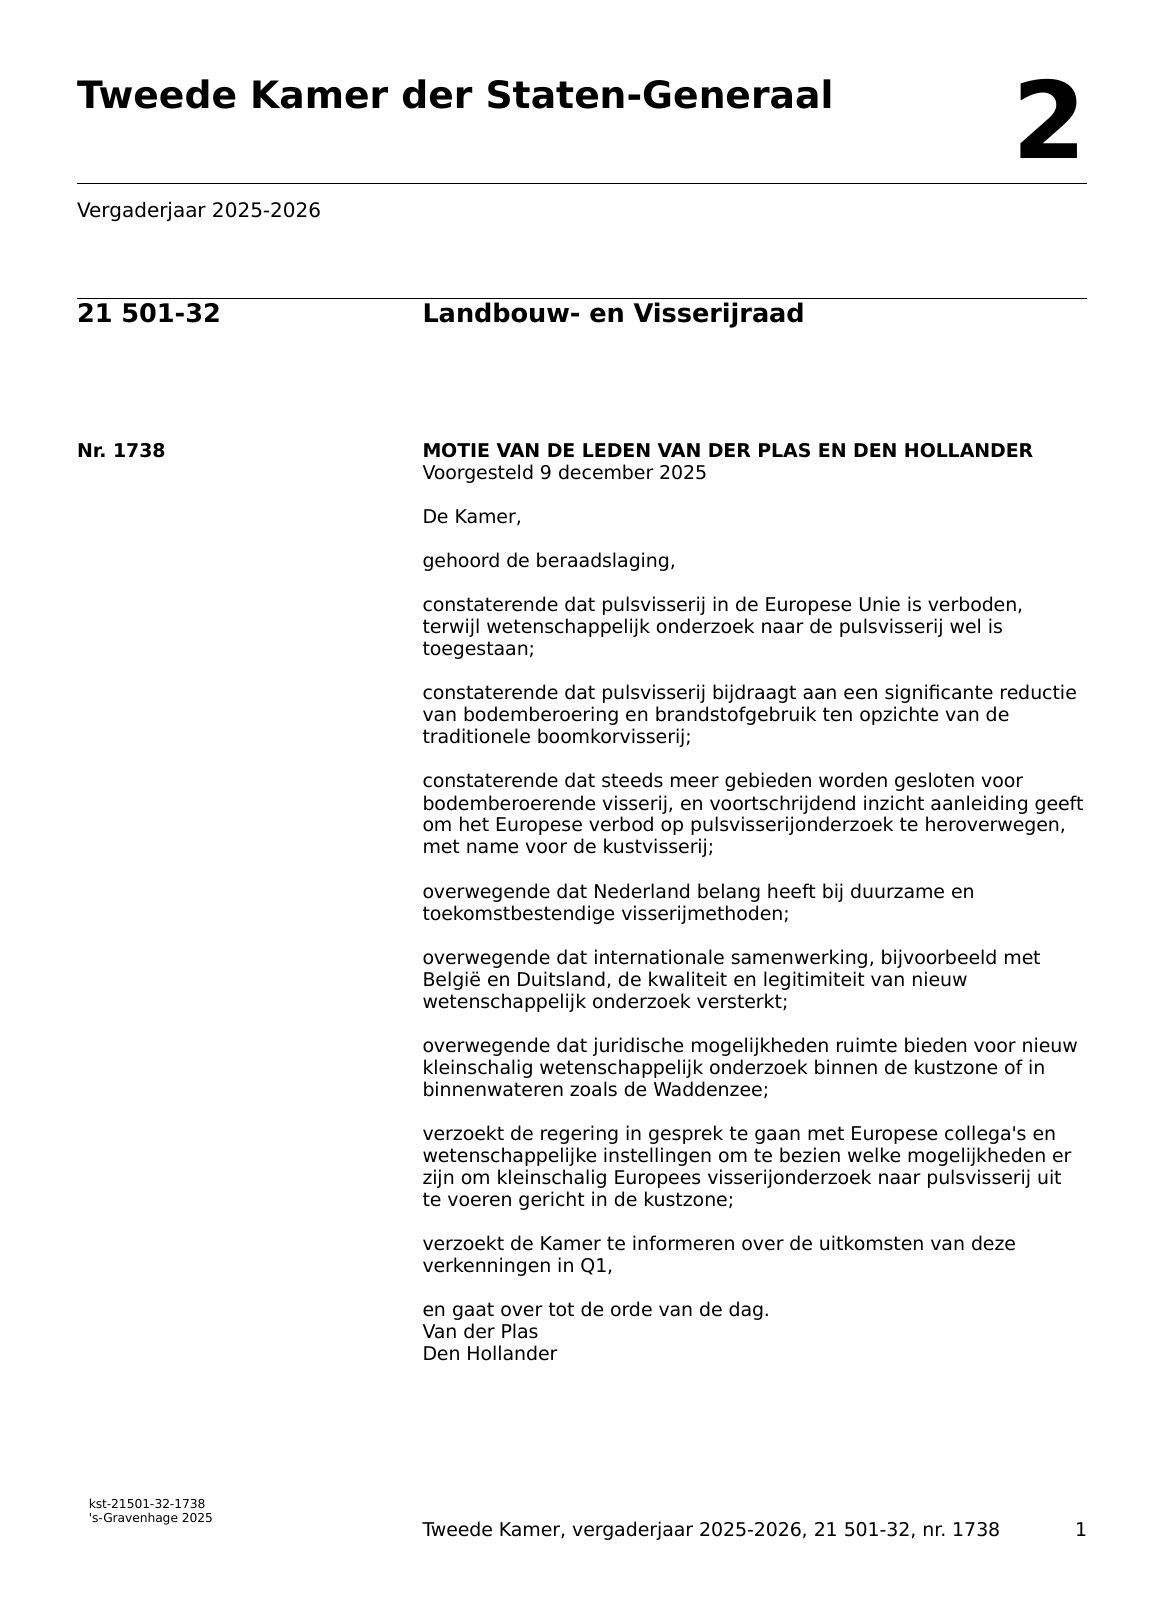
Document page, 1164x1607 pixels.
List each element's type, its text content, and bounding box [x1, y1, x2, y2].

text overwegende dat juridische mogelijkheden ruimte bieden voor nieuw kleinschalig wetenschappelijk onderzoek binnen de kustzone of in binnenwateren zoals de Waddenzee; [422, 1035, 1087, 1101]
text De Kamer, [422, 506, 1087, 528]
text constaterende dat pulsvisserij in de Europese Unie is verboden, terwijl wetenschappelijk onderzoek naar de pulsvisserij wel is toegestaan; [422, 594, 1087, 660]
text kst-21501-32-1738 [88, 1497, 323, 1511]
text verzoekt de Kamer te informeren over de uitkomsten van deze verkenningen in Q1, [422, 1233, 1087, 1277]
text constaterende dat steeds meer gebieden worden gesloten voor bodemberoerende visserij, en voortschrijdend inzicht aanleiding geeft om het Europese verbod op pulsvisserijonderzoek te heroverwegen, met name voor de kustvisserij; [422, 770, 1087, 858]
table_header Tweede Kamer der Staten-Generaal [77, 59, 886, 183]
text overwegende dat internationale samenwerking, bijvoorbeeld met België en Duitsland, de kwaliteit en legitimiteit van nieuw wetenschappelijk onderzoek versterkt; [422, 947, 1087, 1013]
text 's-Gravenhage 2025 [88, 1511, 323, 1525]
text constaterende dat pulsvisserij bijdraagt aan een significante reductie van bodemberoering en brandstofgebruik ten opzichte van de traditionele boomkorvisserij; [422, 682, 1087, 748]
text en gaat over tot de orde van de dag. [422, 1299, 1087, 1321]
text Voorgesteld 9 december 2025 [422, 462, 1087, 484]
text Den Hollander [422, 1343, 1087, 1365]
table_header 2 [886, 59, 1087, 183]
subtitle Nr. 1738 MOTIE VAN DE LEDEN VAN DER PLAS EN DEN HOLLANDER [77, 440, 1087, 462]
text Van der Plas [422, 1321, 1087, 1343]
text overwegende dat Nederland belang heeft bij duurzame en toekomstbestendige visserijmethoden; [422, 881, 1087, 924]
text gehoord de beraadslaging, [422, 550, 1087, 572]
table_cell Vergaderjaar 2025-2026 [77, 184, 1087, 298]
subtitle 21 501-32 Landbouw- en Visserijraad [77, 299, 1087, 329]
text verzoekt de regering in gesprek te gaan met Europese collega's en wetenschappelijke instellingen om te bezien welke mogelijkheden er zijn om kleinschalig Europees visserijonderzoek naar pulsvisserij uit te voeren gericht in de kustzone; [422, 1123, 1087, 1211]
